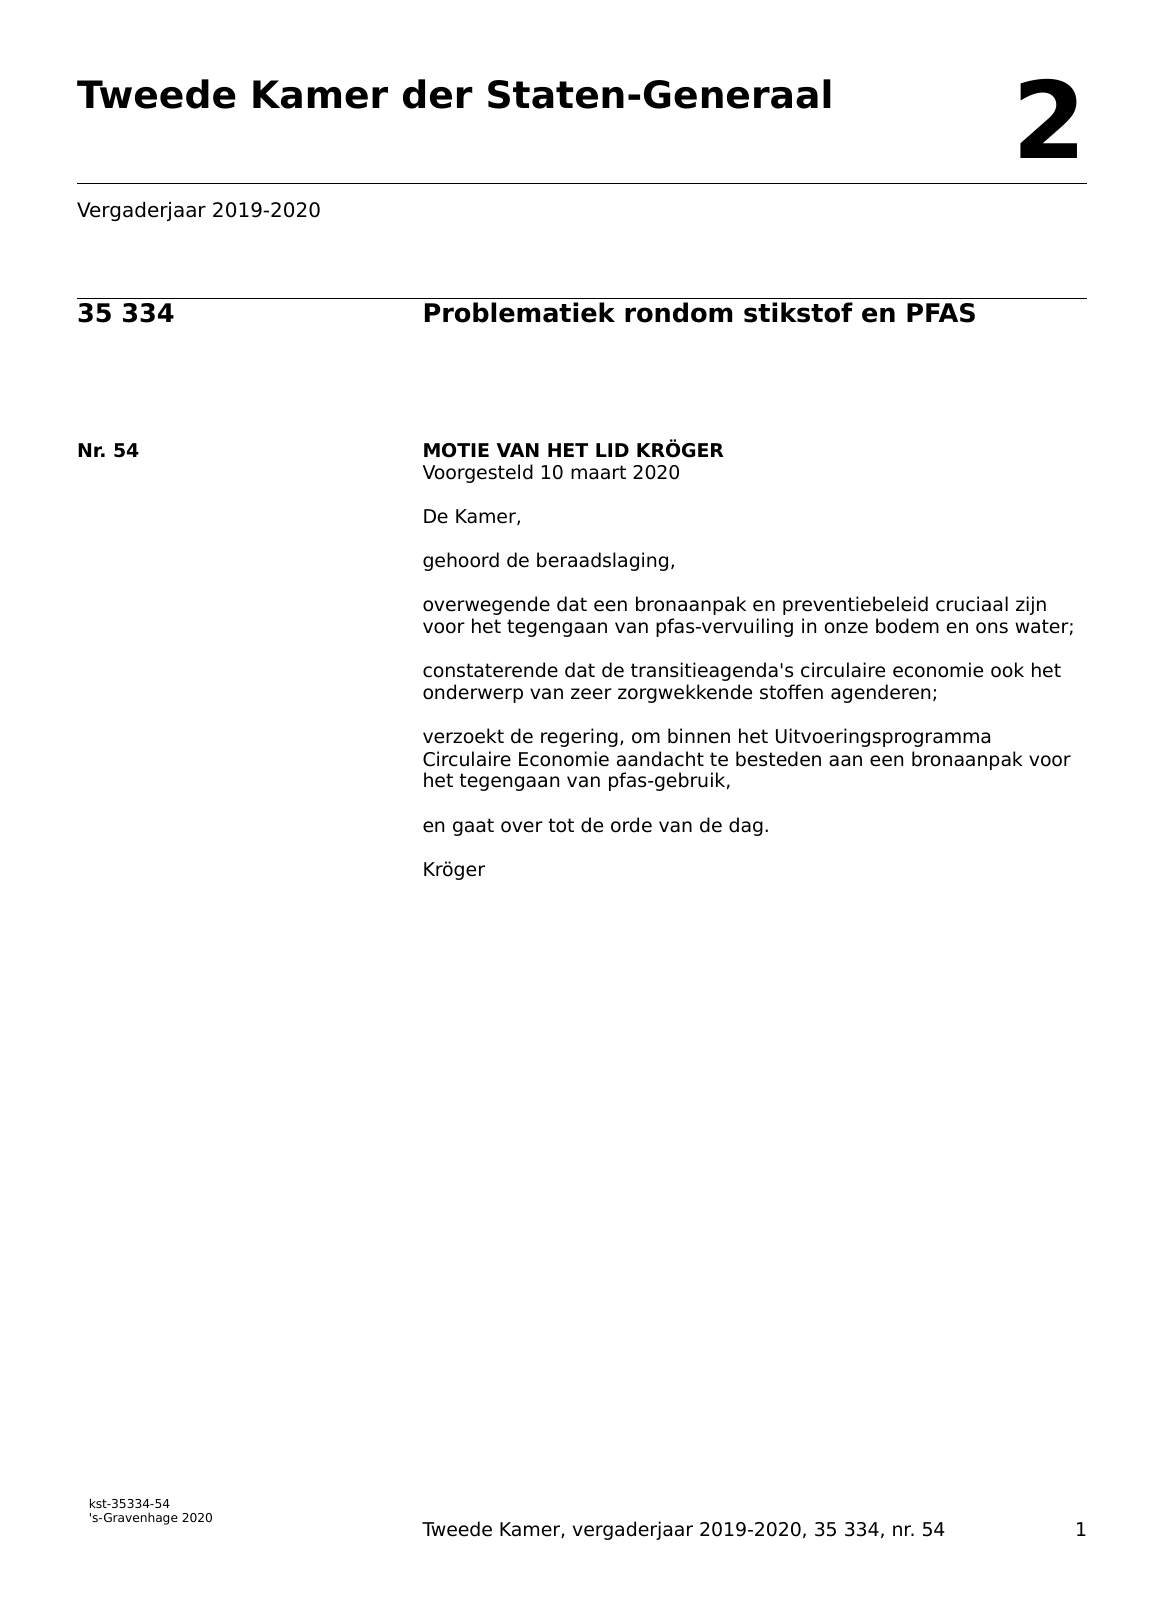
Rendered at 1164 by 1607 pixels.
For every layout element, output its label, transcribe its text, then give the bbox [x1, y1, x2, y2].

text 's-Gravenhage 2020 [88, 1511, 323, 1525]
table_header 2 [886, 59, 1087, 183]
table_cell Vergaderjaar 2019-2020 [77, 184, 1087, 298]
text kst-35334-54 [88, 1497, 323, 1511]
subtitle 35 334 Problematiek rondom stikstof en PFAS [77, 299, 1087, 329]
text verzoekt de regering, om binnen het Uitvoeringsprogramma Circulaire Economie aandacht te besteden aan een bronaanpak voor het tegengaan van pfas-gebruik, [422, 726, 1087, 792]
text De Kamer, [422, 506, 1087, 528]
subtitle Nr. 54 MOTIE VAN HET LID KRÖGER [77, 440, 1087, 462]
table_header Tweede Kamer der Staten-Generaal [77, 59, 886, 183]
text overwegende dat een bronaanpak en preventiebeleid cruciaal zijn voor het tegengaan van pfas-vervuiling in onze bodem en ons water; [422, 594, 1087, 638]
text constaterende dat de transitieagenda's circulaire economie ook het onderwerp van zeer zorgwekkende stoffen agenderen; [422, 660, 1087, 704]
text Voorgesteld 10 maart 2020 [422, 462, 1087, 484]
text Kröger [422, 859, 1087, 881]
text en gaat over tot de orde van de dag. [422, 814, 1087, 837]
text gehoord de beraadslaging, [422, 550, 1087, 572]
